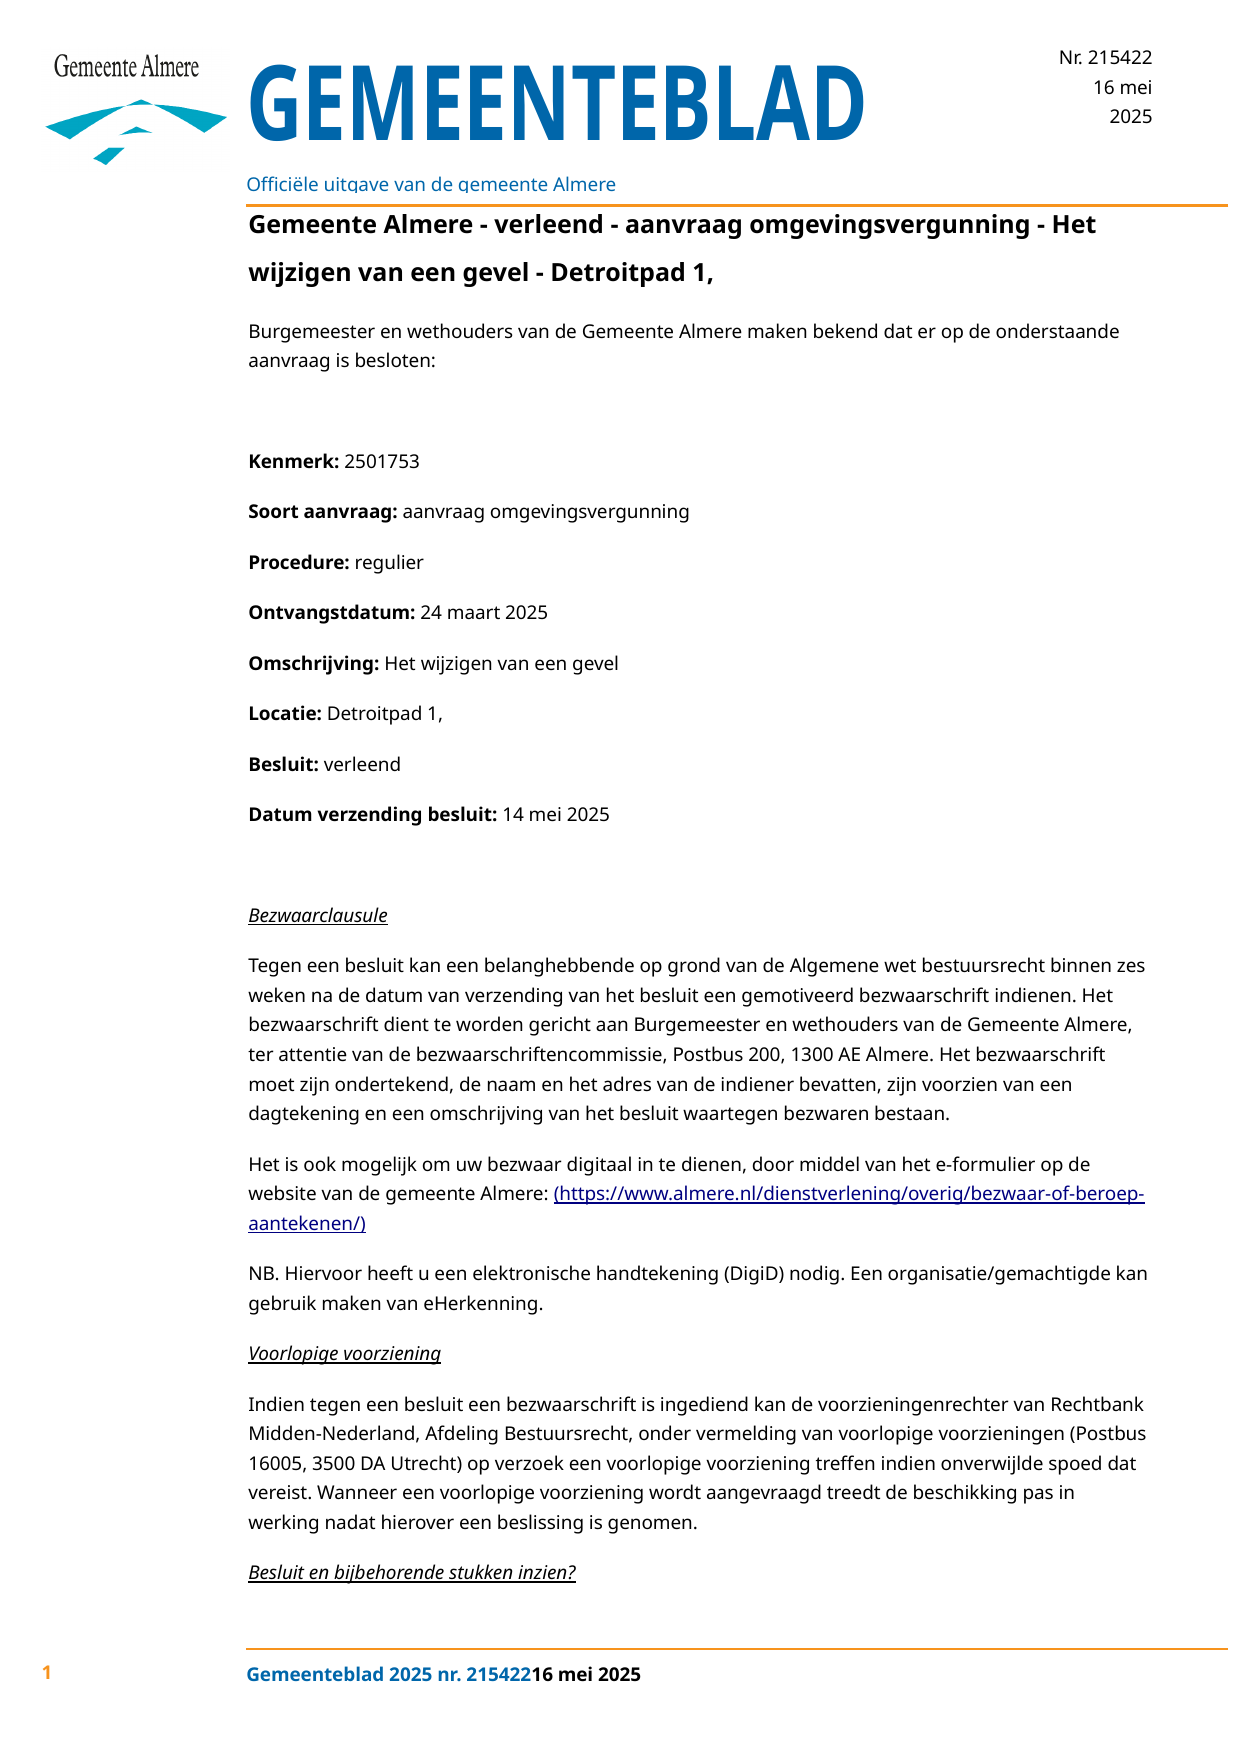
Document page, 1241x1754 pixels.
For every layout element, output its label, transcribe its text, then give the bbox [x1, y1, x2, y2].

picture [41, 47, 231, 172]
text Kenmerk: 2501753 [248, 448, 1152, 474]
text Omschrijving: Het wijzigen van een gevel [248, 650, 1152, 676]
text Soort aanvraag: aanvraag omgevingsvergunning [248, 499, 1152, 524]
text Besluit en bijbehorende stukken inzien? [248, 1559, 1152, 1585]
text NB. Hiervoor heeft u een elektronische handtekening (DigiD) nodig. Een organisatie/gemachtigde kan gebruik maken van eHerkenning. [248, 1260, 1152, 1316]
text Bezwaarclausule [248, 902, 1152, 928]
text Indien tegen een besluit een bezwaarschrift is ingediend kan de voorzieningenrechter van Rechtbank Midden-Nederland, Afdeling Bestuursrecht, onder vermelding van voorlopige voorzieningen (Postbus 16005, 3500 DA Utrecht) op verzoek een voorlopige voorziening treffen indien onverwijlde spoed dat vereist. Wanneer een voorlopige voorziening wordt aangevraagd treedt de beschikking pas in werking nadat hierover een beslissing is genomen. [248, 1391, 1152, 1535]
text Het is ook mogelijk om uw bezwaar digitaal in te dienen, door middel van het e-formulier op de website van de gemeente Almere: (https://www.almere.nl/dienstverlening/overig/bezwaar-of-beroep-aantekenen/) [248, 1151, 1152, 1236]
text Datum verzending besluit: 14 mei 2025 [248, 801, 1152, 827]
text Gemeente Almere - verleend - aanvraag omgevingsvergunning - Het wijzigen van een gevel - Detroitpad 1, [248, 207, 1152, 288]
text Voorlopige voorziening [248, 1340, 1152, 1366]
text Procedure: regulier [248, 549, 1152, 575]
text Besluit: verleend [248, 751, 1152, 777]
text Burgemeester en wethouders van de Gemeente Almere maken bekend dat er op de onderstaande aanvraag is besloten: [248, 318, 1152, 373]
text Ontvangstdatum: 24 maart 2025 [248, 599, 1152, 625]
text Tegen een besluit kan een belanghebbende op grond van de Algemene wet bestuursrecht binnen zes weken na de datum van verzending van het besluit een gemotiveerd bezwaarschrift indienen. Het bezwaarschrift dient te worden gericht aan Burgemeester en wethouders van de Gemeente Almere, ter attentie van de bezwaarschriftencommissie, Postbus 200, 1300 AE Almere. Het bezwaarschrift moet zijn ondertekend, de naam en het adres van de indiener bevatten, zijn voorzien van een dagtekening en een omschrijving van het besluit waartegen bezwaren bestaan. [248, 952, 1152, 1126]
text Locatie: Detroitpad 1, [248, 700, 1152, 726]
